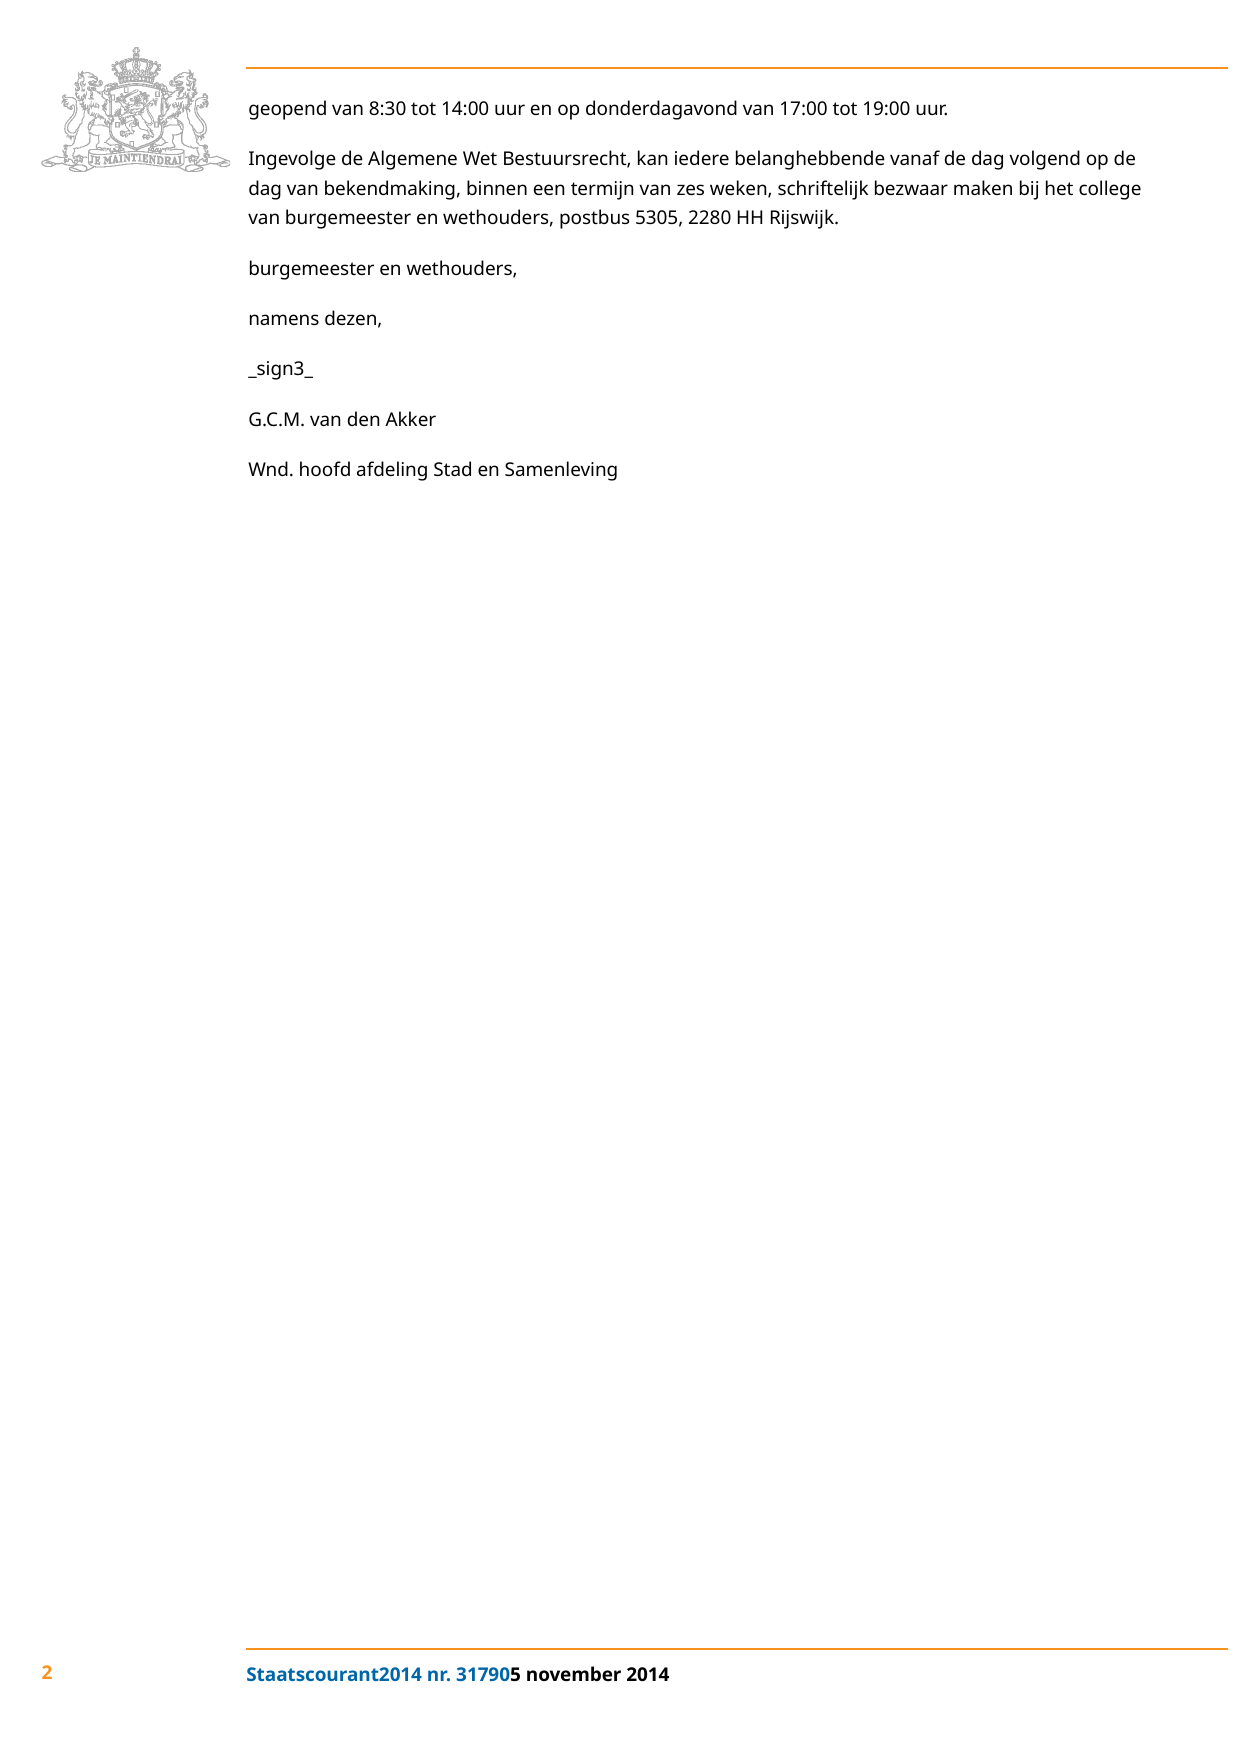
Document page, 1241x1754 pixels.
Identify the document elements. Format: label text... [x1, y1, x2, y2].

text burgemeester en wethouders, [248, 255, 1152, 281]
text _sign3_ [248, 356, 1152, 381]
text Ingevolge de Algemene Wet Bestuursrecht, kan iedere belanghebbende vanaf de dag volgend op de dag van bekendmaking, binnen een termijn van zes weken, schriftelijk bezwaar maken bij het college van burgemeester en wethouders, postbus 5305, 2280 HH Rijswijk. [248, 145, 1152, 230]
text namens dezen, [248, 305, 1152, 331]
text G.C.M. van den Akker [248, 406, 1152, 432]
text Wnd. hoofd afdeling Stad en Samenleving [248, 456, 1152, 482]
text geopend van 8:30 tot 14:00 uur en op donderdagavond van 17:00 tot 19:00 uur. [248, 95, 1152, 121]
picture [41, 47, 231, 172]
